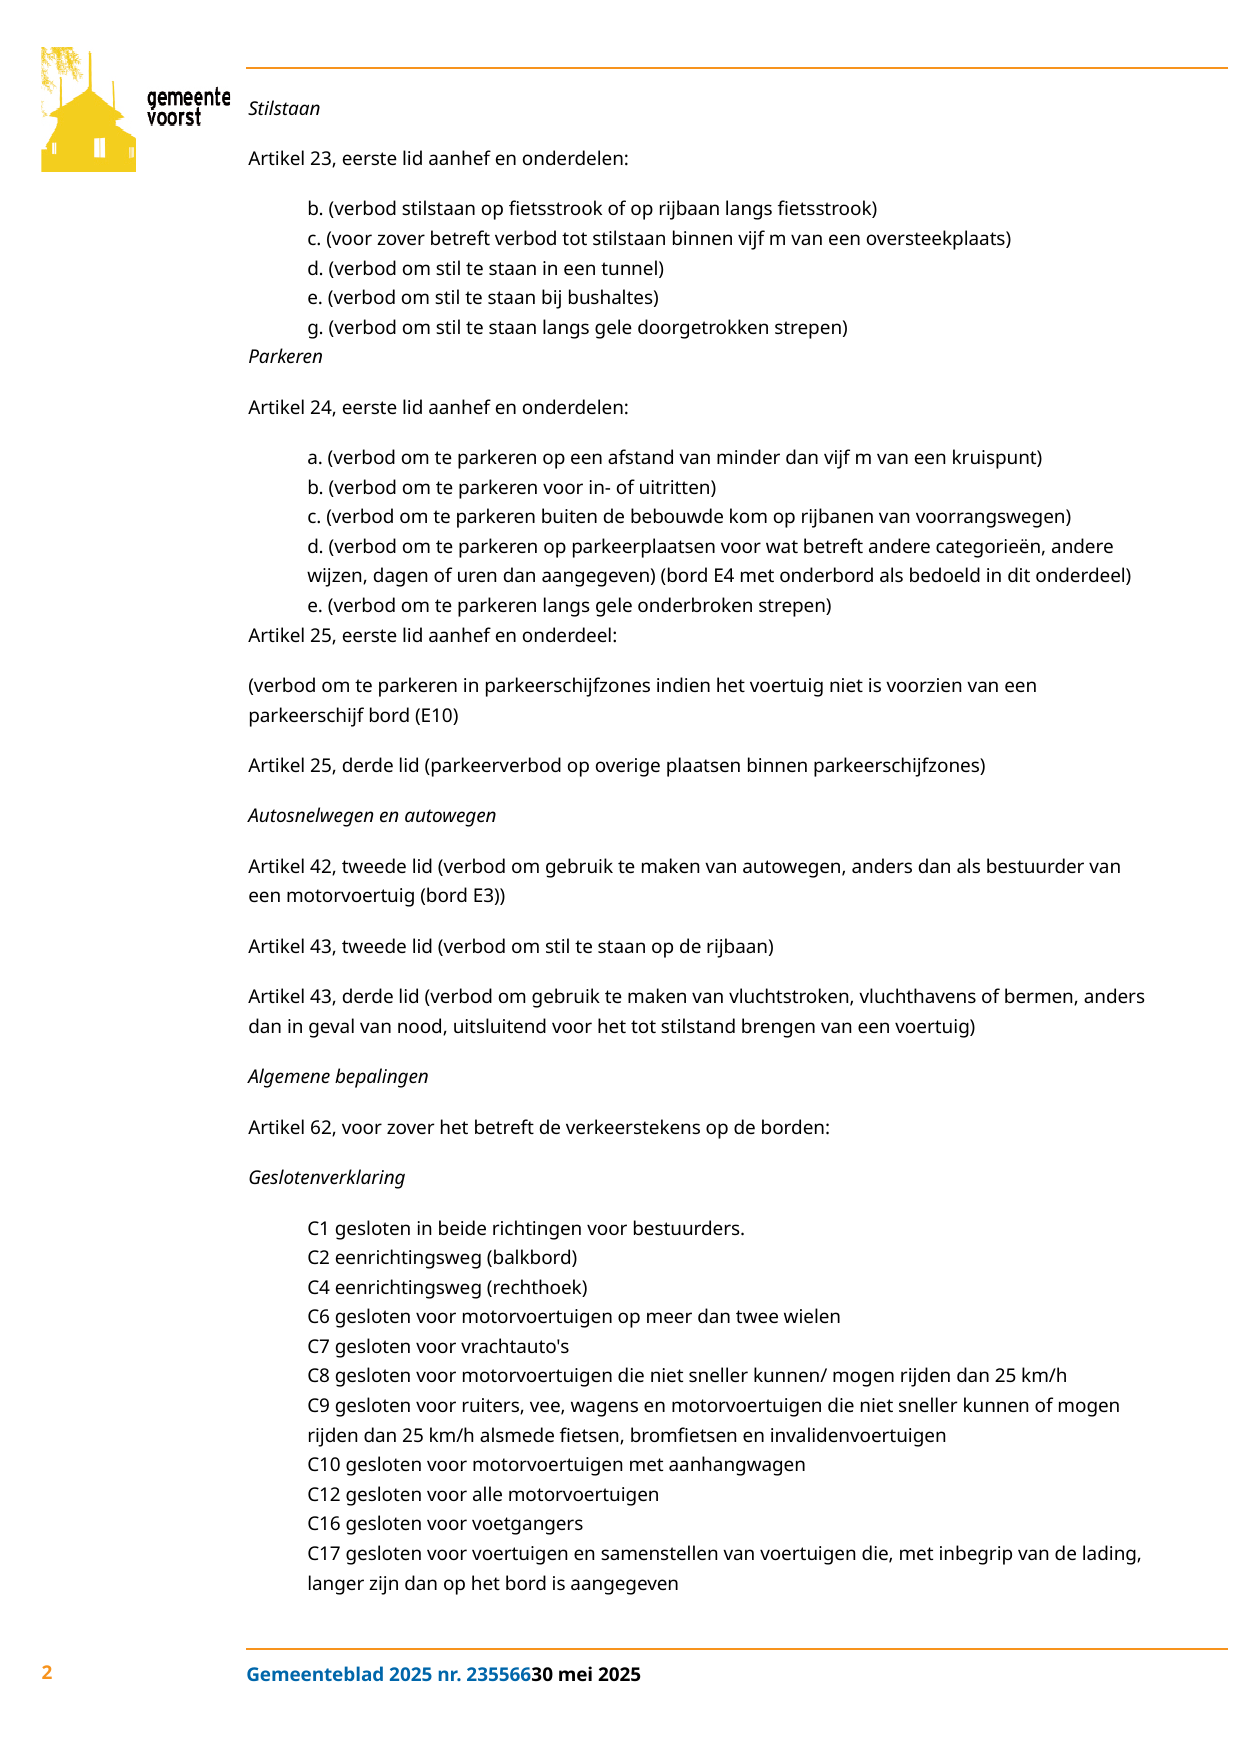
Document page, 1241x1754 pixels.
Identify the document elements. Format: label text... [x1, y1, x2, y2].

list C10 gesloten voor motorvoertuigen met aanhangwagen [248, 1451, 1152, 1477]
text (verbod om te parkeren in parkeerschijfzones indien het voertuig niet is voorzien van een parkeerschijf bord (E10) [248, 672, 1152, 728]
picture [41, 47, 231, 172]
text Geslotenverklaring [248, 1164, 1152, 1190]
text Stilstaan [248, 95, 1152, 121]
text Artikel 43, derde lid (verbod om gebruik te maken van vluchtstroken, vluchthavens of bermen, anders dan in geval van nood, uitsluitend voor het tot stilstand brengen van een voertuig) [248, 983, 1152, 1039]
text Autosnelwegen en autowegen [248, 803, 1152, 828]
text Artikel 25, eerste lid aanhef en onderdeel: [248, 622, 1152, 648]
list C1 gesloten in beide richtingen voor bestuurders. [248, 1215, 1152, 1241]
text Parkeren [248, 343, 1152, 369]
list C9 gesloten voor ruiters, vee, wagens en motorvoertuigen die niet sneller kunnen of mogen rijden dan 25 km/h alsmede fietsen, bromfietsen en invalidenvoertuigen [248, 1392, 1152, 1448]
list b. (verbod stilstaan op fietsstrook of op rijbaan langs fietsstrook) [248, 196, 1152, 221]
list C12 gesloten voor alle motorvoertuigen [248, 1481, 1152, 1507]
text Artikel 62, voor zover het betreft de verkeerstekens op de borden: [248, 1114, 1152, 1140]
list d. (verbod om stil te staan in een tunnel) [248, 255, 1152, 281]
list b. (verbod om te parkeren voor in- of uitritten) [248, 474, 1152, 500]
list a. (verbod om te parkeren op een afstand van minder dan vijf m van een kruispunt) [248, 444, 1152, 470]
list c. (voor zover betreft verbod tot stilstaan binnen vijf m van een oversteekplaats) [248, 225, 1152, 251]
list C8 gesloten voor motorvoertuigen die niet sneller kunnen/ mogen rijden dan 25 km/h [248, 1363, 1152, 1388]
list e. (verbod om stil te staan bij bushaltes) [248, 284, 1152, 310]
list C2 eenrichtingsweg (balkbord) [248, 1244, 1152, 1270]
list C4 eenrichtingsweg (rechthoek) [248, 1274, 1152, 1300]
text Artikel 23, eerste lid aanhef en onderdelen: [248, 145, 1152, 171]
list e. (verbod om te parkeren langs gele onderbroken strepen) [248, 592, 1152, 618]
list d. (verbod om te parkeren op parkeerplaatsen voor wat betreft andere categorieën, andere wijzen, dagen of uren dan aangegeven) (bord E4 met onderbord als bedoeld in dit onderdeel) [248, 533, 1152, 588]
list C17 gesloten voor voertuigen en samenstellen van voertuigen die, met inbegrip van de lading, langer zijn dan op het bord is aangegeven [248, 1540, 1152, 1596]
text Artikel 24, eerste lid aanhef en onderdelen: [248, 394, 1152, 420]
list g. (verbod om stil te staan langs gele doorgetrokken strepen) [248, 314, 1152, 340]
text Artikel 43, tweede lid (verbod om stil te staan op de rijbaan) [248, 933, 1152, 959]
list C7 gesloten voor vrachtauto's [248, 1333, 1152, 1359]
text Artikel 25, derde lid (parkeerverbod op overige plaatsen binnen parkeerschijfzones) [248, 752, 1152, 778]
list C16 gesloten voor voetgangers [248, 1511, 1152, 1536]
text Artikel 42, tweede lid (verbod om gebruik te maken van autowegen, anders dan als bestuurder van een motorvoertuig (bord E3)) [248, 853, 1152, 908]
text Algemene bepalingen [248, 1063, 1152, 1089]
list C6 gesloten voor motorvoertuigen op meer dan twee wielen [248, 1303, 1152, 1329]
list c. (verbod om te parkeren buiten de bebouwde kom op rijbanen van voorrangswegen) [248, 503, 1152, 529]
